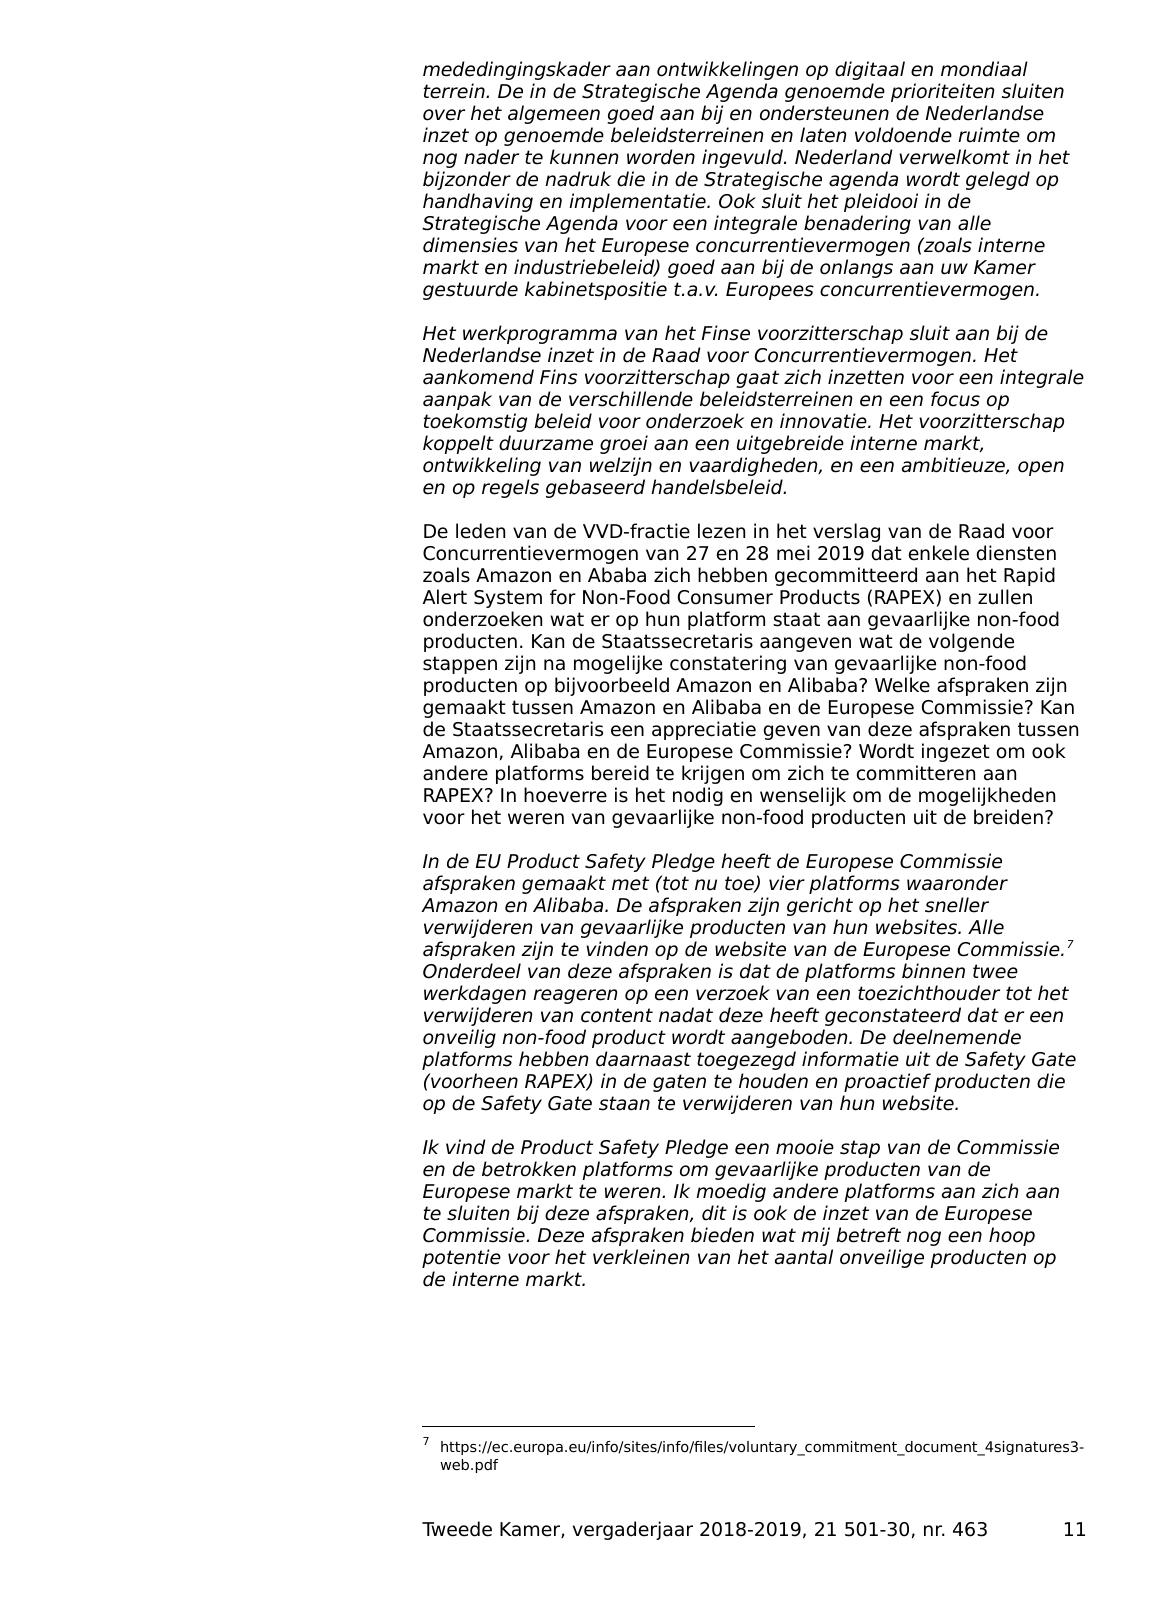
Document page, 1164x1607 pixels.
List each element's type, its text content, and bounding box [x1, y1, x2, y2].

text https://ec.europa.eu/info/sites/info/files/voluntary_commitment_document_4signatures3-web.pdf [422, 1435, 1087, 1474]
text mededingingskader aan ontwikkelingen op digitaal en mondiaal terrein. De in de Strategische Agenda genoemde prioriteiten sluiten over het algemeen goed aan bij en ondersteunen de Nederlandse inzet op genoemde beleidsterreinen en laten voldoende ruimte om nog nader te kunnen worden ingevuld. Nederland verwelkomt in het bijzonder de nadruk die in de Strategische agenda wordt gelegd op handhaving en implementatie. Ook sluit het pleidooi in de Strategische Agenda voor een integrale benadering van alle dimensies van het Europese concurrentievermogen (zoals interne markt en industriebeleid) goed aan bij de onlangs aan uw Kamer gestuurde kabinetspositie t.a.v. Europees concurrentievermogen. [422, 59, 1087, 301]
text In de EU Product Safety Pledge heeft de Europese Commissie afspraken gemaakt met (tot nu toe) vier platforms waaronder Amazon en Alibaba. De afspraken zijn gericht op het sneller verwijderen van gevaarlijke producten van hun websites. Alle afspraken zijn te vinden op de website van de Europese Commissie. Onderdeel van deze afspraken is dat de platforms binnen twee werkdagen reageren op een verzoek van een toezichthouder tot het verwijderen van content nadat deze heeft geconstateerd dat er een onveilig non-food product wordt aangeboden. De deelnemende platforms hebben daarnaast toegezegd informatie uit de Safety Gate (voorheen RAPEX) in de gaten te houden en proactief producten die op de Safety Gate staan te verwijderen van hun website. [422, 851, 1087, 1115]
text Het werkprogramma van het Finse voorzitterschap sluit aan bij de Nederlandse inzet in de Raad voor Concurrentievermogen. Het aankomend Fins voorzitterschap gaat zich inzetten voor een integrale aanpak van de verschillende beleidsterreinen en een focus op toekomstig beleid voor onderzoek en innovatie. Het voorzitterschap koppelt duurzame groei aan een uitgebreide interne markt, ontwikkeling van welzijn en vaardigheden, en een ambitieuze, open en op regels gebaseerd handelsbeleid. [422, 323, 1087, 499]
text De leden van de VVD-fractie lezen in het verslag van de Raad voor Concurrentievermogen van 27 en 28 mei 2019 dat enkele diensten zoals Amazon en Ababa zich hebben gecommitteerd aan het Rapid Alert System for Non-Food Consumer Products (RAPEX) en zullen onderzoeken wat er op hun platform staat aan gevaarlijke non-food producten. Kan de Staatssecretaris aangeven wat de volgende stappen zijn na mogelijke constatering van gevaarlijke non-food producten op bijvoorbeeld Amazon en Alibaba? Welke afspraken zijn gemaakt tussen Amazon en Alibaba en de Europese Commissie? Kan de Staatssecretaris een appreciatie geven van deze afspraken tussen Amazon, Alibaba en de Europese Commissie? Wordt ingezet om ook andere platforms bereid te krijgen om zich te committeren aan RAPEX? In hoeverre is het nodig en wenselijk om de mogelijkheden voor het weren van gevaarlijke non-food producten uit de breiden? [422, 521, 1087, 829]
text Ik vind de Product Safety Pledge een mooie stap van de Commissie en de betrokken platforms om gevaarlijke producten van de Europese markt te weren. Ik moedig andere platforms aan zich aan te sluiten bij deze afspraken, dit is ook de inzet van de Europese Commissie. Deze afspraken bieden wat mij betreft nog een hoop potentie voor het verkleinen van het aantal onveilige producten op de interne markt. [422, 1137, 1087, 1291]
